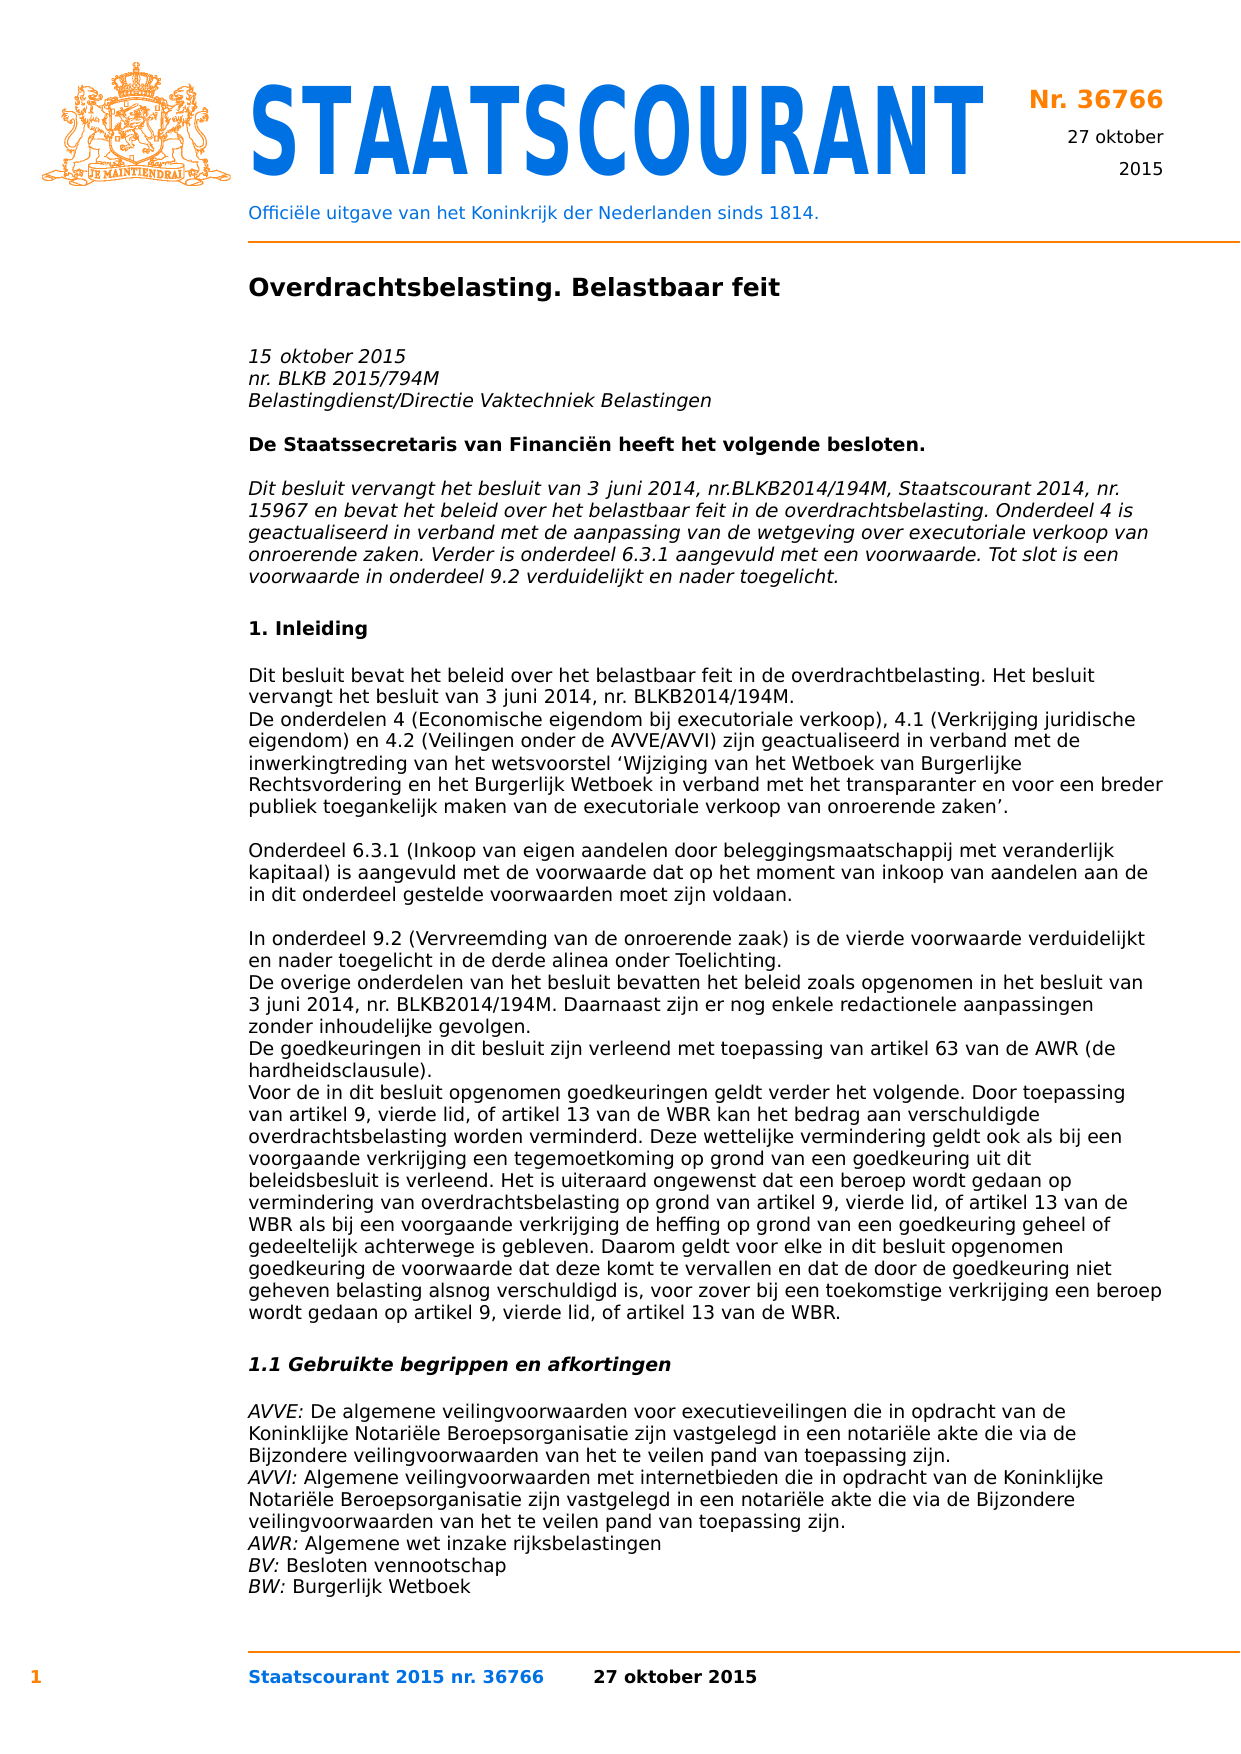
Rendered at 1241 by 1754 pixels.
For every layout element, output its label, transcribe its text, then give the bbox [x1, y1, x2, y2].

table_header STAATSCOURANT [248, 62, 998, 203]
text In onderdeel 9.2 (Vervreemding van de onroerende zaak) is de vierde voorwaarde verduidelijkt en nader toegelicht in de derde alinea onder Toelichting. [248, 928, 1163, 972]
text BW: Burgerlijk Wetboek [248, 1576, 1163, 1598]
text Belastingdienst/Directie Vaktechniek Belastingen [248, 390, 1163, 412]
text 15 oktober 2015 [248, 346, 1163, 368]
text De goedkeuringen in dit besluit zijn verleend met toepassing van artikel 63 van de AWR (de hardheidsclausule). [248, 1038, 1163, 1082]
text AVVI: Algemene veilingvoorwaarden met internetbieden die in opdracht van de Koninklijke Notariële Beroepsorganisatie zijn vastgelegd in een notariële akte die via de Bijzondere veilingvoorwaarden van het te veilen pand van toepassing zijn. [248, 1467, 1163, 1532]
text AWR: Algemene wet inzake rijksbelastingen [248, 1532, 1163, 1554]
text De overige onderdelen van het besluit bevatten het beleid zoals opgenomen in het besluit van 3 juni 2014, nr. BLKB2014/194M. Daarnaast zijn er nog enkele redactionele aanpassingen zonder inhoudelijke gevolgen. [248, 972, 1163, 1038]
text BV: Besloten vennootschap [248, 1554, 1163, 1576]
table_cell 27 oktober [998, 121, 1240, 153]
subtitle 1. Inleiding [248, 617, 1163, 639]
subtitle Overdrachtsbelasting. Belastbaar feit [248, 273, 1163, 302]
text Dit besluit vervangt het besluit van 3 juni 2014, nr.BLKB2014/194M, Staatscourant 2014, nr. 15967 en bevat het beleid over het belastbaar feit in de overdrachtsbelasting. Onderdeel 4 is geactualiseerd in verband met de aanpassing van de wetgeving over executoriale verkoop van onroerende zaken. Verder is onderdeel 6.3.1 aangevuld met een voorwaarde. Tot slot is een voorwaarde in onderdeel 9.2 verduidelijkt en nader toegelicht. [248, 478, 1163, 587]
subtitle 1.1 Gebruikte begrippen en afkortingen [248, 1354, 1163, 1376]
text AVVE: De algemene veilingvoorwaarden voor executieveilingen die in opdracht van de Koninklijke Notariële Beroepsorganisatie zijn vastgelegd in een notariële akte die via de Bijzondere veilingvoorwaarden van het te veilen pand van toepassing zijn. [248, 1401, 1163, 1467]
text De Staatssecretaris van Financiën heeft het volgende besloten. [248, 434, 1163, 456]
text Onderdeel 6.3.1 (Inkoop van eigen aandelen door beleggingsmaatschappij met veranderlijk kapitaal) is aangevuld met de voorwaarde dat op het moment van inkoop van aandelen aan de in dit onderdeel gestelde voorwaarden moet zijn voldaan. [248, 840, 1163, 906]
table_header [25, 62, 248, 241]
table_cell 2015 [998, 153, 1240, 203]
table_cell Officiële uitgave van het Koninkrijk der Nederlanden sinds 1814. [248, 203, 1240, 241]
text De onderdelen 4 (Economische eigendom bij executoriale verkoop), 4.1 (Verkrijging juridische eigendom) en 4.2 (Veilingen onder de AVVE/AVVI) zijn geactualiseerd in verband met de inwerkingtreding van het wetsvoorstel ‘Wijziging van het Wetboek van Burgerlijke Rechtsvordering en het Burgerlijk Wetboek in verband met het transparanter en voor een breder publiek toegankelijk maken van de executoriale verkoop van onroerende zaken’. [248, 708, 1163, 818]
text nr. BLKB 2015/794M [248, 368, 1163, 390]
text Dit besluit bevat het beleid over het belastbaar feit in de overdrachtbelasting. Het besluit vervangt het besluit van 3 juni 2014, nr. BLKB2014/194M. [248, 664, 1163, 708]
picture [41, 62, 231, 186]
table_header Nr. 36766 [998, 62, 1240, 121]
text Voor de in dit besluit opgenomen goedkeuringen geldt verder het volgende. Door toepassing van artikel 9, vierde lid, of artikel 13 van de WBR kan het bedrag aan verschuldigde overdrachtsbelasting worden verminderd. Deze wettelijke vermindering geldt ook als bij een voorgaande verkrijging een tegemoetkoming op grond van een goedkeuring uit dit beleidsbesluit is verleend. Het is uiteraard ongewenst dat een beroep wordt gedaan op vermindering van overdrachtsbelasting op grond van artikel 9, vierde lid, of artikel 13 van de WBR als bij een voorgaande verkrijging de heffing op grond van een goedkeuring geheel of gedeeltelijk achterwege is gebleven. Daarom geldt voor elke in dit besluit opgenomen goedkeuring de voorwaarde dat deze komt te vervallen en dat de door de goedkeuring niet geheven belasting alsnog verschuldigd is, voor zover bij een toekomstige verkrijging een beroep wordt gedaan op artikel 9, vierde lid, of artikel 13 van de WBR. [248, 1082, 1163, 1324]
